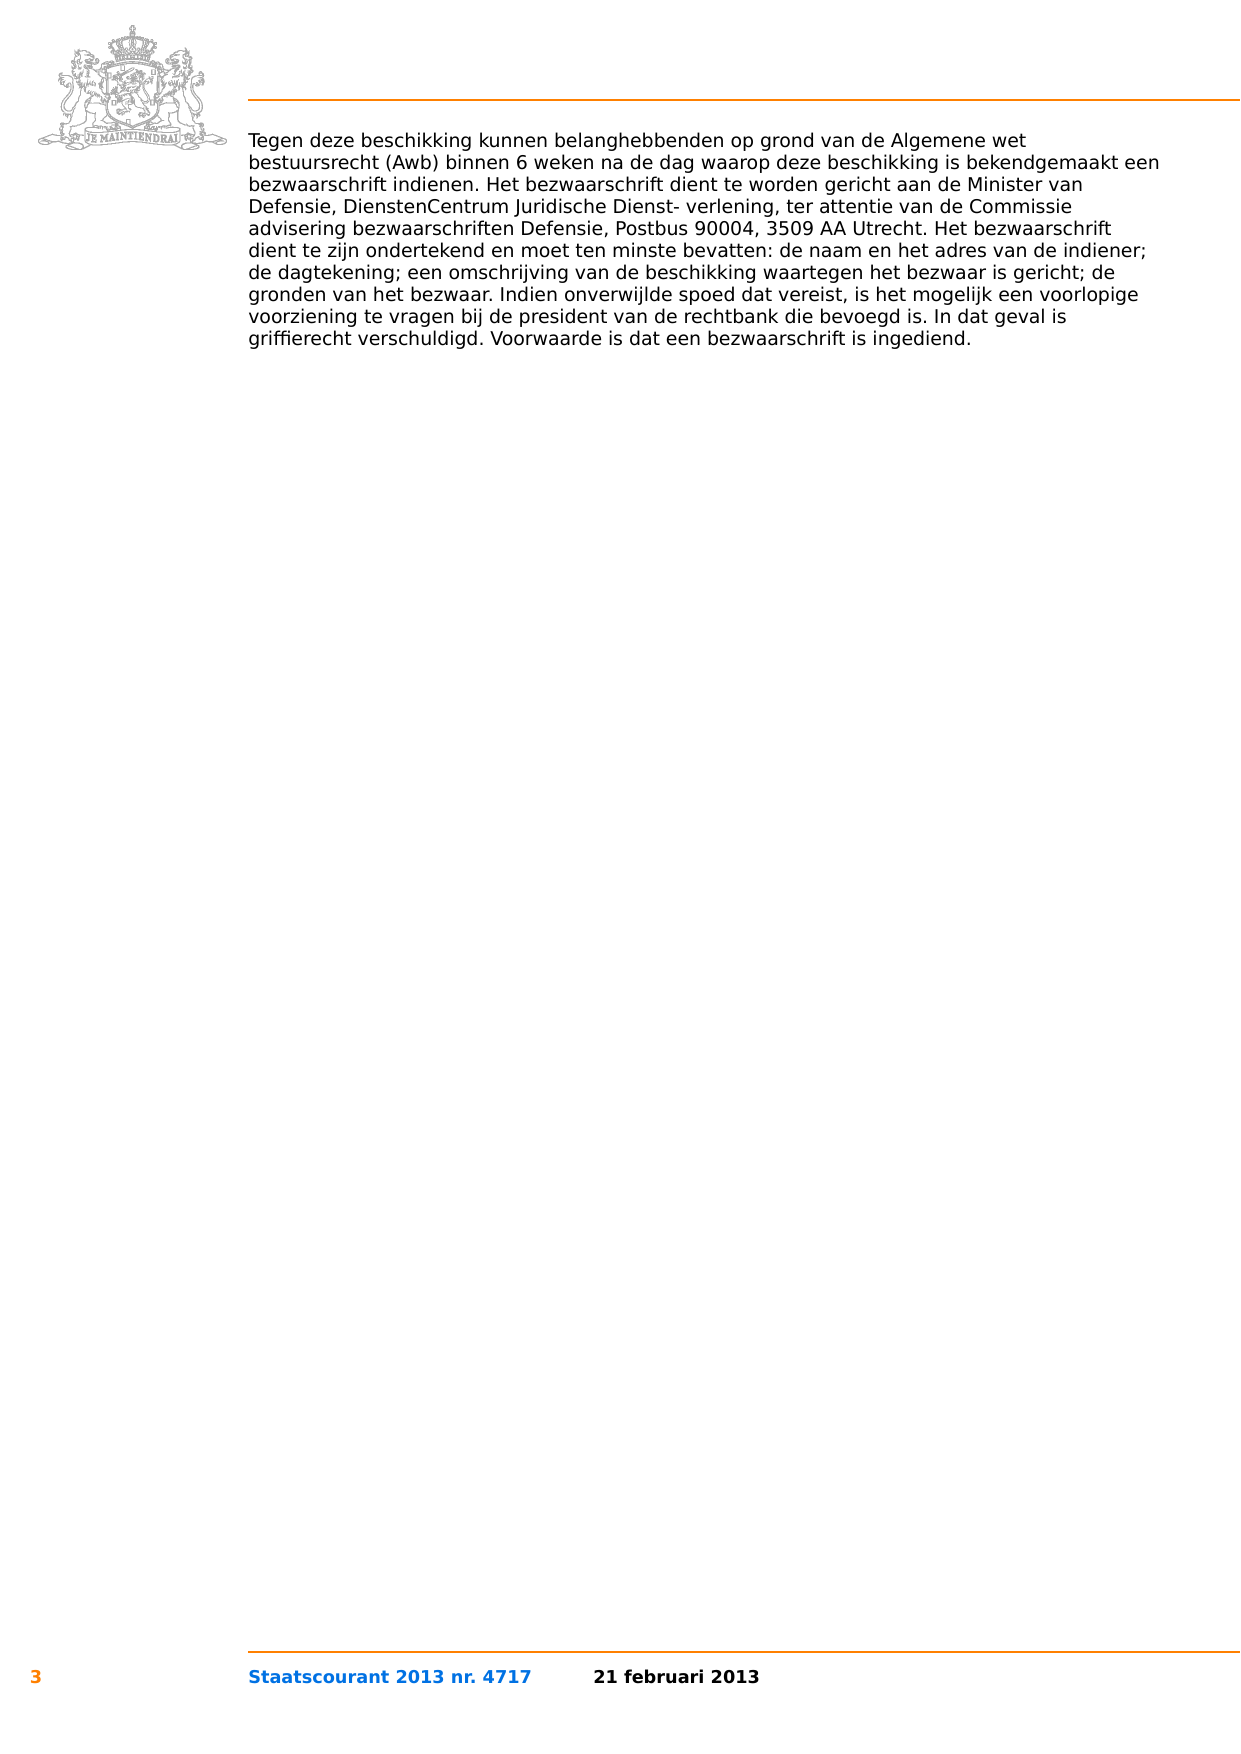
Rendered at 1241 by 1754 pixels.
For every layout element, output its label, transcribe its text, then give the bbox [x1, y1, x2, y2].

text Tegen deze beschikking kunnen belanghebbenden op grond van de Algemene wet bestuursrecht (Awb) binnen 6 weken na de dag waarop deze beschikking is bekendgemaakt een bezwaarschrift indienen. Het bezwaarschrift dient te worden gericht aan de Minister van Defensie, DienstenCentrum Juridische Dienst- verlening, ter attentie van de Commissie advisering bezwaarschriften Defensie, Postbus 90004, 3509 AA Utrecht. Het bezwaarschrift dient te zijn ondertekend en moet ten minste bevatten: de naam en het adres van de indiener; de dagtekening; een omschrijving van de beschikking waartegen het bezwaar is gericht; de gronden van het bezwaar. Indien onverwijlde spoed dat vereist, is het mogelijk een voorlopige voorziening te vragen bij de president van de rechtbank die bevoegd is. In dat geval is griffierecht verschuldigd. Voorwaarde is dat een bezwaarschrift is ingediend. [248, 130, 1163, 350]
picture [38, 25, 227, 150]
